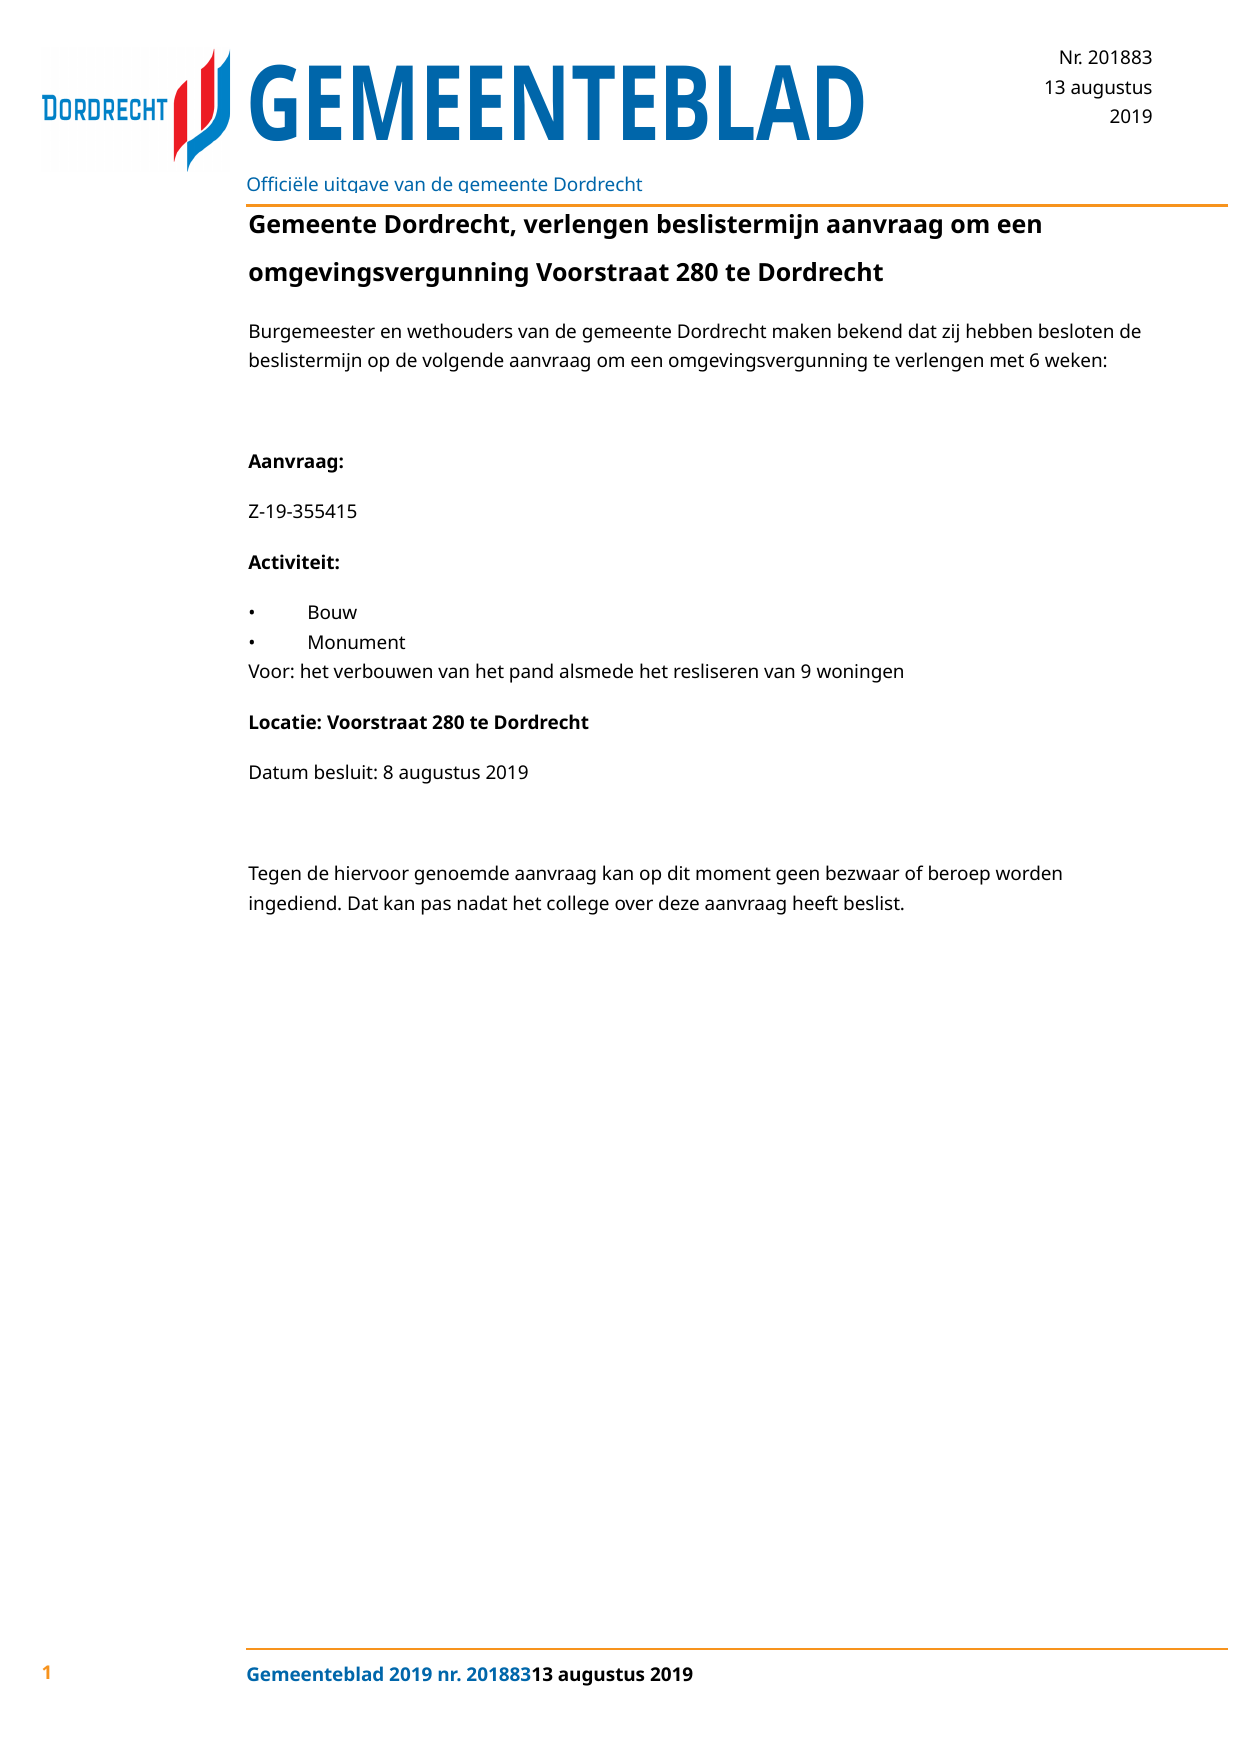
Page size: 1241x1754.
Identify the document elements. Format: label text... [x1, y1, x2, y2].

text Datum besluit: 8 augustus 2019 [248, 759, 1152, 785]
text Locatie: Voorstraat 280 te Dordrecht [248, 709, 1152, 735]
list Monument [248, 629, 1152, 655]
text Gemeente Dordrecht, verlengen beslistermijn aanvraag om een omgevingsvergunning Voorstraat 280 te Dordrecht [248, 207, 1152, 288]
text Z-19-355415 [248, 499, 1152, 524]
text Aanvraag: [248, 448, 1152, 474]
picture [41, 47, 231, 172]
text Voor: het verbouwen van het pand alsmede het resliseren van 9 woningen [248, 659, 1152, 684]
text Tegen de hiervoor genoemde aanvraag kan op dit moment geen bezwaar of beroep worden ingediend. Dat kan pas nadat het college over deze aanvraag heeft beslist. [248, 860, 1152, 916]
text Burgemeester en wethouders van de gemeente Dordrecht maken bekend dat zij hebben besloten de beslistermijn op de volgende aanvraag om een omgevingsvergunning te verlengen met 6 weken: [248, 318, 1152, 373]
list Bouw [248, 599, 1152, 625]
text Activiteit: [248, 549, 1152, 575]
